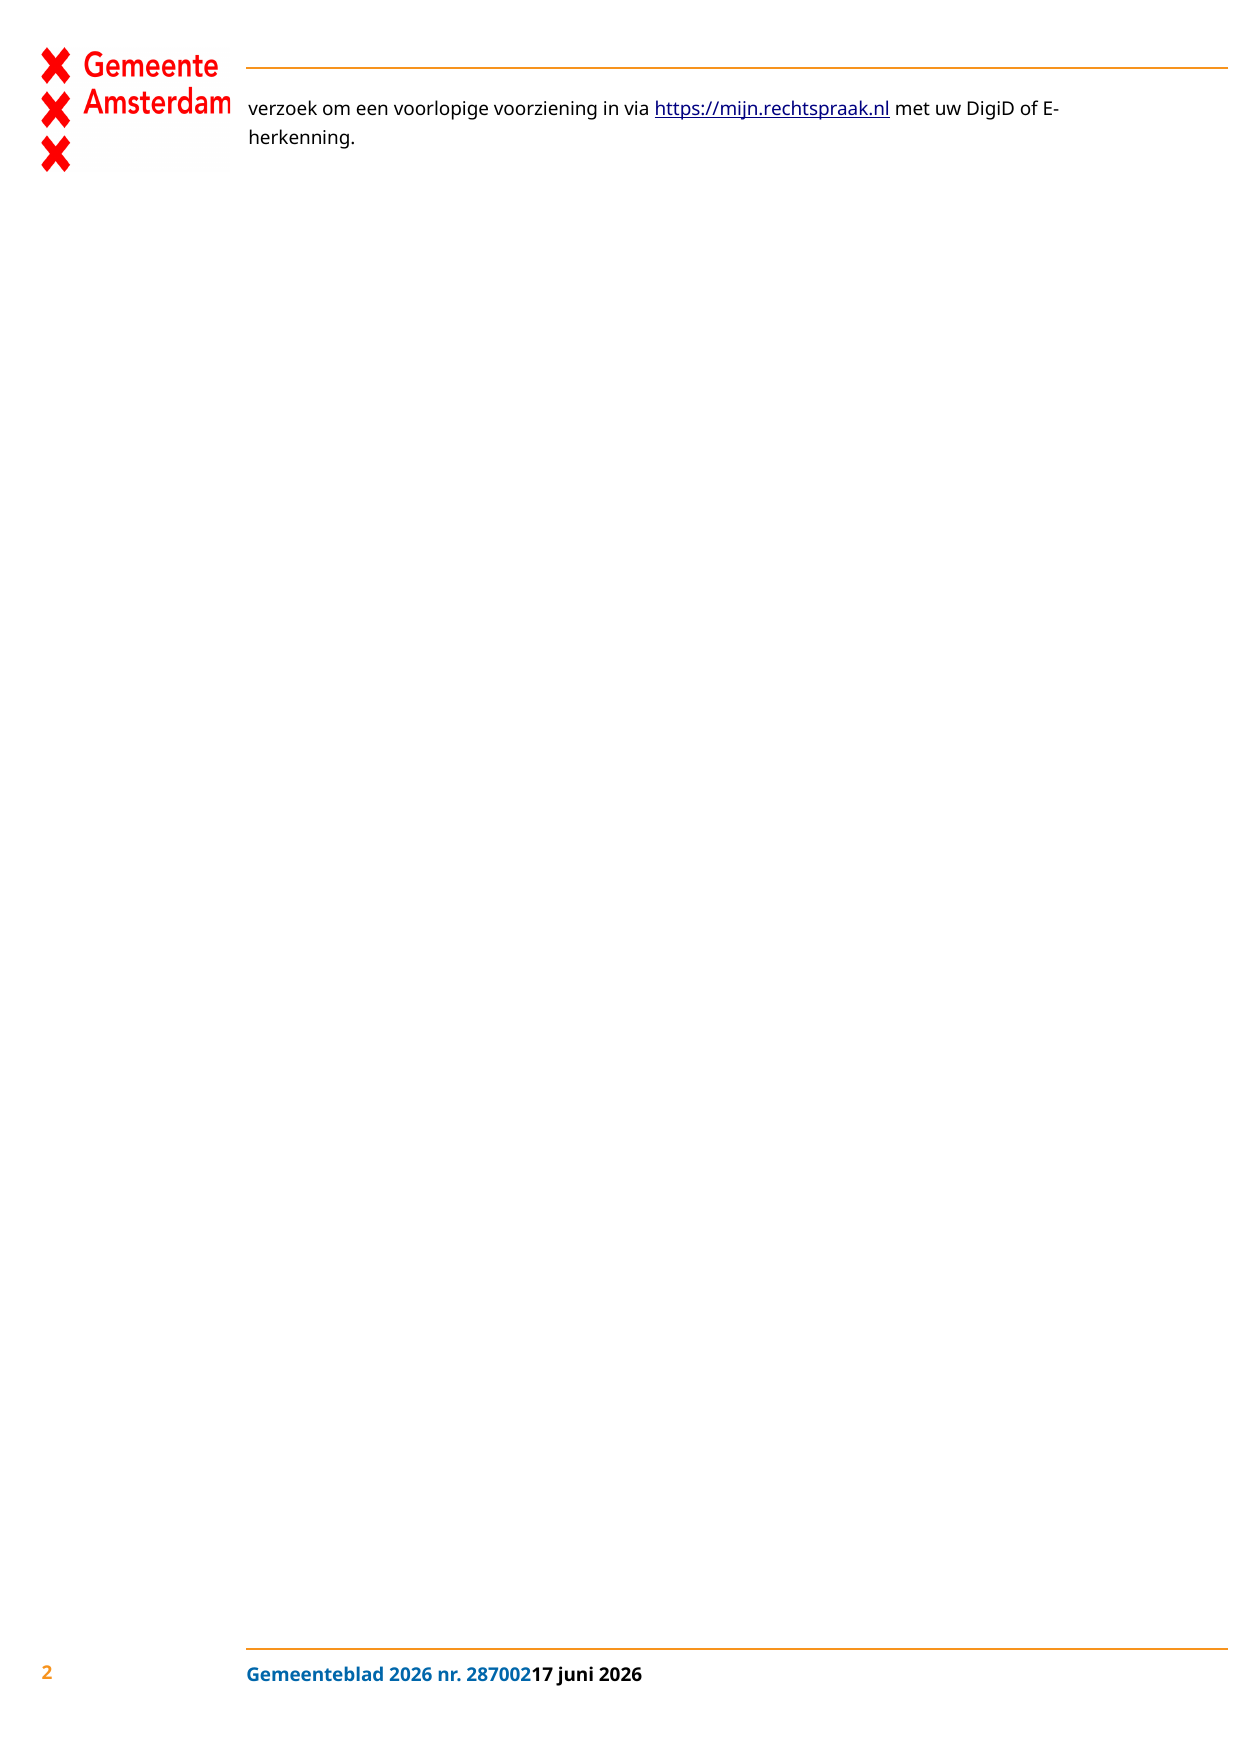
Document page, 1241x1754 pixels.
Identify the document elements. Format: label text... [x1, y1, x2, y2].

picture [41, 47, 231, 172]
text verzoek om een voorlopige voorziening in via https://mijn.rechtspraak.nl met uw DigiD of E-herkenning. [248, 95, 1152, 150]
